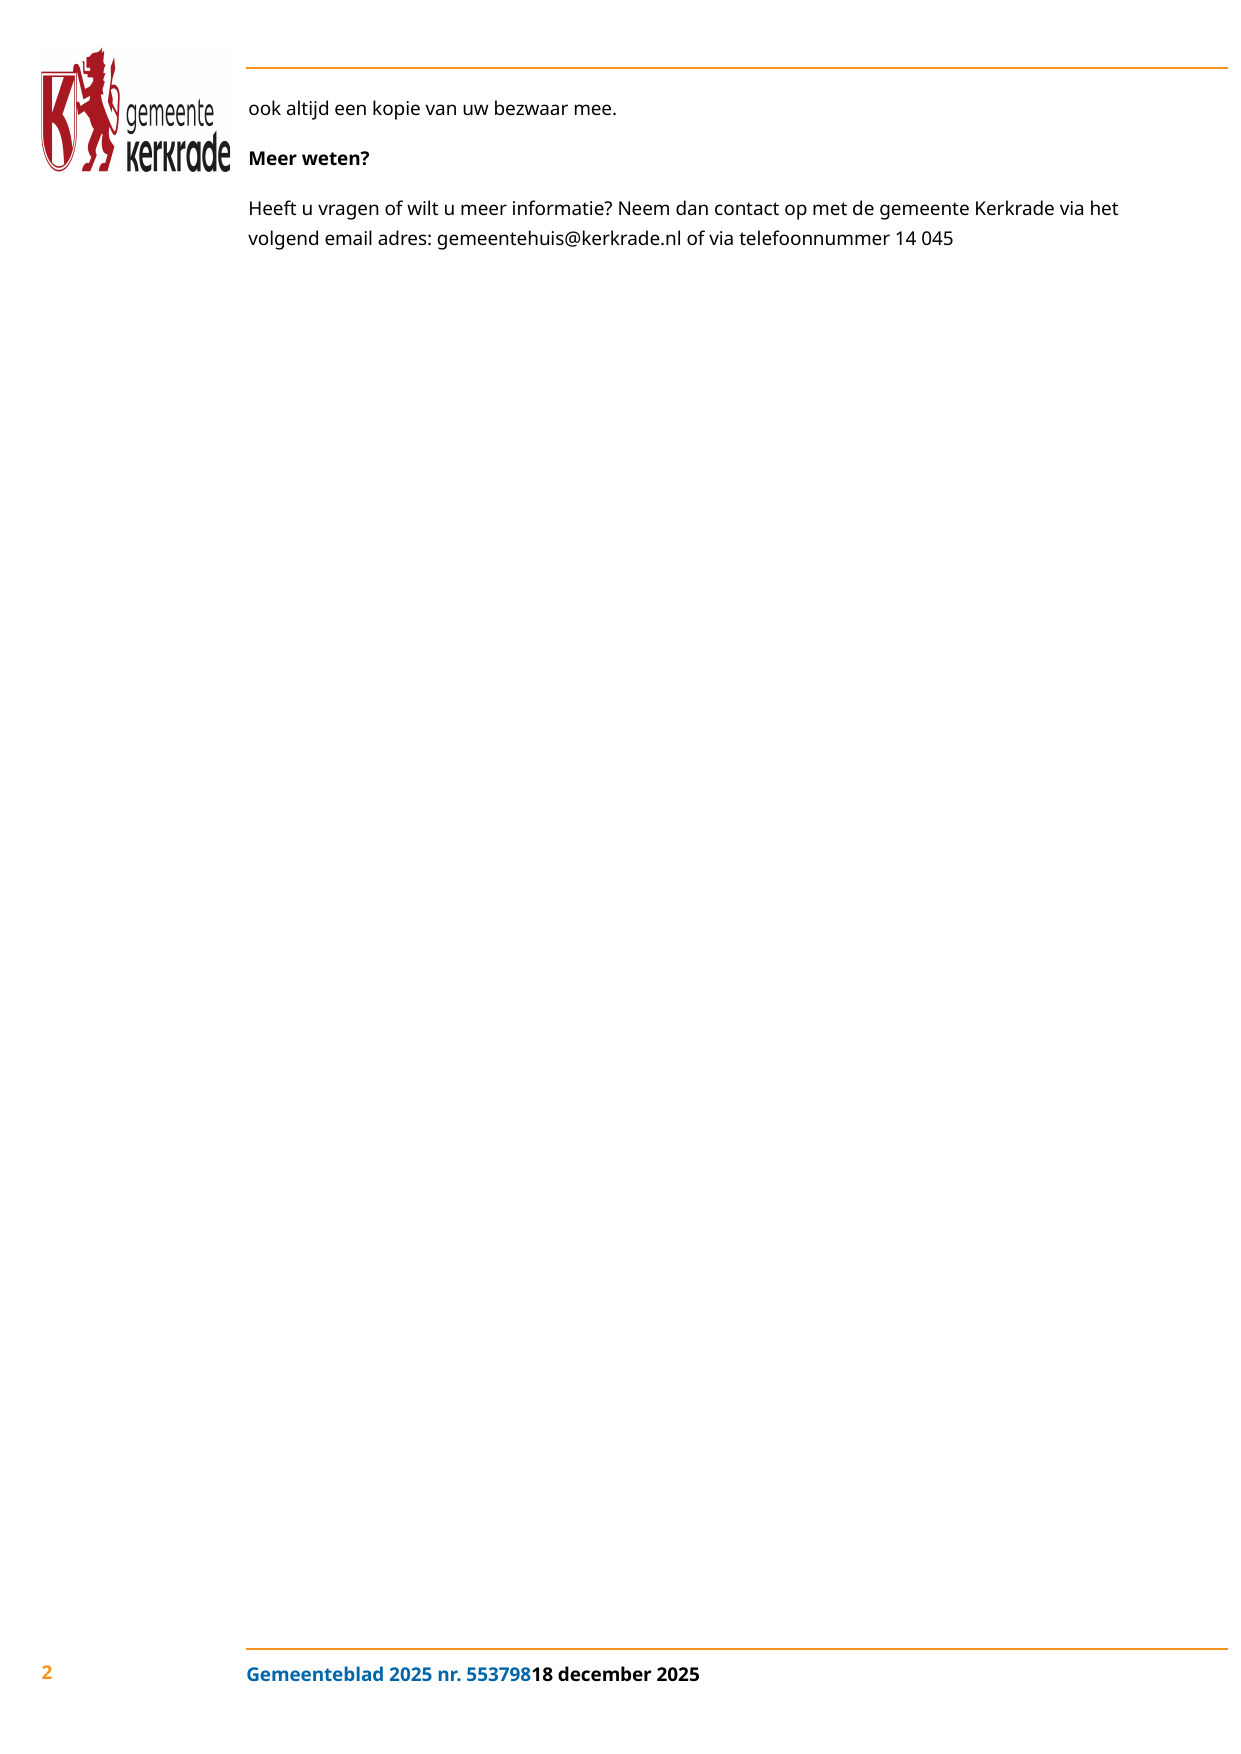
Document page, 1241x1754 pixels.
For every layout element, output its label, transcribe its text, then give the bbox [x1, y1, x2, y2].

text Meer weten? [248, 145, 1152, 171]
text ook altijd een kopie van uw bezwaar mee. [248, 95, 1152, 121]
picture [41, 47, 231, 172]
text Heeft u vragen of wilt u meer informatie? Neem dan contact op met de gemeente Kerkrade via het volgend email adres: gemeentehuis@kerkrade.nl of via telefoonnummer 14 045 [248, 196, 1152, 251]
